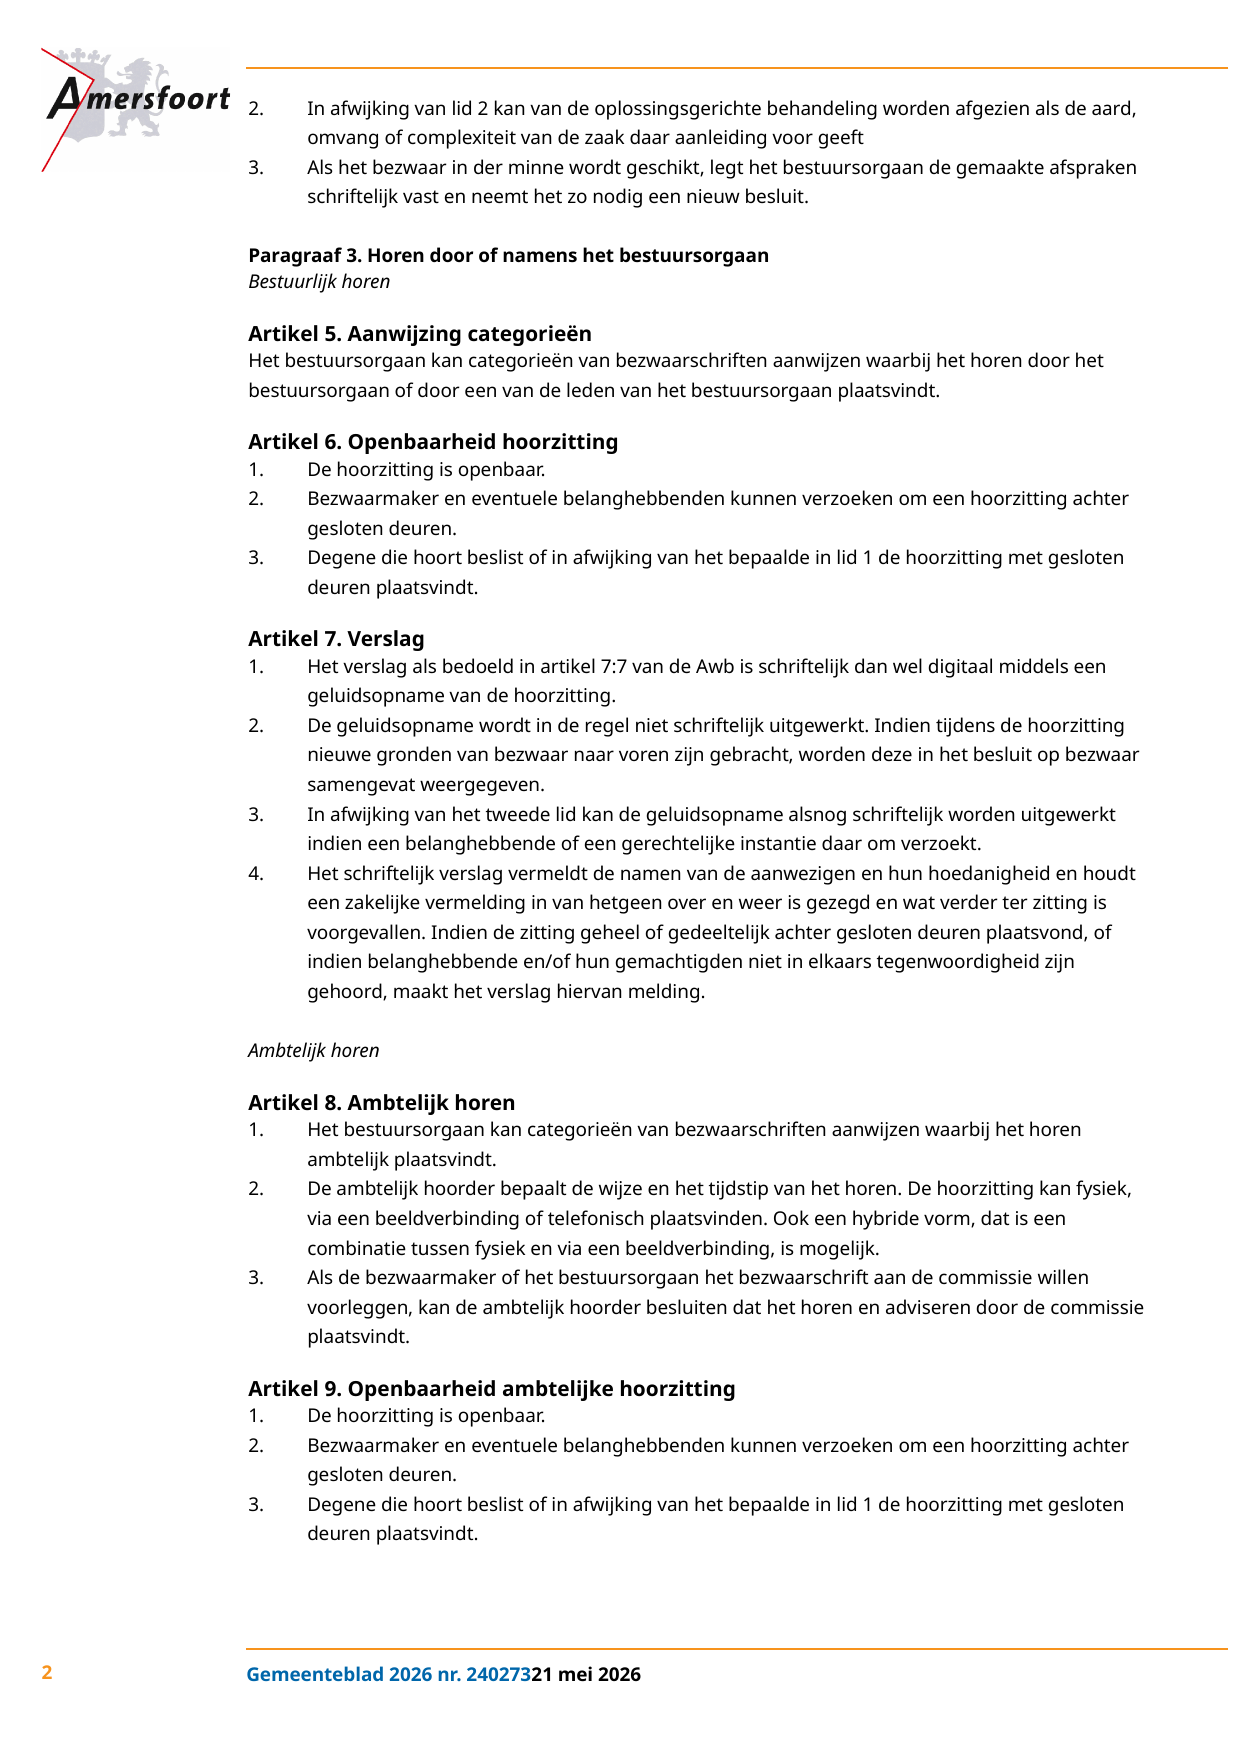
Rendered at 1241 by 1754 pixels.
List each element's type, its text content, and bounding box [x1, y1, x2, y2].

list Bezwaarmaker en eventuele belanghebbenden kunnen verzoeken om een hoorzitting achter gesloten deuren. [248, 1432, 1152, 1487]
list Als de bezwaarmaker of het bestuursorgaan het bezwaarschrift aan de commissie willen voorleggen, kan de ambtelijk hoorder besluiten dat het horen en adviseren door de commissie plaatsvindt. [248, 1264, 1152, 1349]
list In afwijking van het tweede lid kan de geluidsopname alsnog schriftelijk worden uitgewerkt indien een belanghebbende of een gerechtelijke instantie daar om verzoekt. [248, 801, 1152, 856]
list Als het bezwaar in der minne wordt geschikt, legt het bestuursorgaan de gemaakte afspraken schriftelijk vast en neemt het zo nodig een nieuw besluit. [248, 154, 1152, 209]
picture [41, 47, 231, 172]
list De hoorzitting is openbaar. [248, 1402, 1152, 1428]
list Het schriftelijk verslag vermeldt de namen van de aanwezigen en hun hoedanigheid en houdt een zakelijke vermelding in van hetgeen over en weer is gezegd en wat verder ter zitting is voorgevallen. Indien de zitting geheel of gedeeltelijk achter gesloten deuren plaatsvond, of indien belanghebbende en/of hun gemachtigden niet in elkaars tegenwoordigheid zijn gehoord, maakt het verslag hiervan melding. [248, 860, 1152, 1004]
list Degene die hoort beslist of in afwijking van het bepaalde in lid 1 de hoorzitting met gesloten deuren plaatsvindt. [248, 544, 1152, 600]
list Bezwaarmaker en eventuele belanghebbenden kunnen verzoeken om een hoorzitting achter gesloten deuren. [248, 485, 1152, 541]
text Paragraaf 3. Horen door of namens het bestuursorgaan [248, 243, 1152, 268]
list Degene die hoort beslist of in afwijking van het bepaalde in lid 1 de hoorzitting met gesloten deuren plaatsvindt. [248, 1491, 1152, 1546]
list Het verslag als bedoeld in artikel 7:7 van de Awb is schriftelijk dan wel digitaal middels een geluidsopname van de hoorzitting. [248, 653, 1152, 708]
text Artikel 6. Openbaarheid hoorzitting [248, 427, 1152, 456]
text Artikel 8. Ambtelijk horen [248, 1088, 1152, 1116]
list In afwijking van lid 2 kan van de oplossingsgerichte behandeling worden afgezien als de aard, omvang of complexiteit van de zaak daar aanleiding voor geeft [248, 95, 1152, 150]
list De geluidsopname wordt in de regel niet schriftelijk uitgewerkt. Indien tijdens de hoorzitting nieuwe gronden van bezwaar naar voren zijn gebracht, worden deze in het besluit op bezwaar samengevat weergegeven. [248, 712, 1152, 797]
text Artikel 9. Openbaarheid ambtelijke hoorzitting [248, 1374, 1152, 1402]
list De ambtelijk hoorder bepaalt de wijze en het tijdstip van het horen. De hoorzitting kan fysiek, via een beeldverbinding of telefonisch plaatsvinden. Ook een hybride vorm, dat is een combinatie tussen fysiek en via een beeldverbinding, is mogelijk. [248, 1176, 1152, 1260]
text Artikel 7. Verslag [248, 624, 1152, 653]
list Het bestuursorgaan kan categorieën van bezwaarschriften aanwijzen waarbij het horen ambtelijk plaatsvindt. [248, 1116, 1152, 1172]
text Ambtelijk horen [248, 1037, 1152, 1063]
text Artikel 5. Aanwijzing categorieën [248, 319, 1152, 347]
list De hoorzitting is openbaar. [248, 456, 1152, 481]
text Bestuurlijk horen [248, 268, 1152, 294]
text Het bestuursorgaan kan categorieën van bezwaarschriften aanwijzen waarbij het horen door het bestuursorgaan of door een van de leden van het bestuursorgaan plaatsvindt. [248, 347, 1152, 403]
